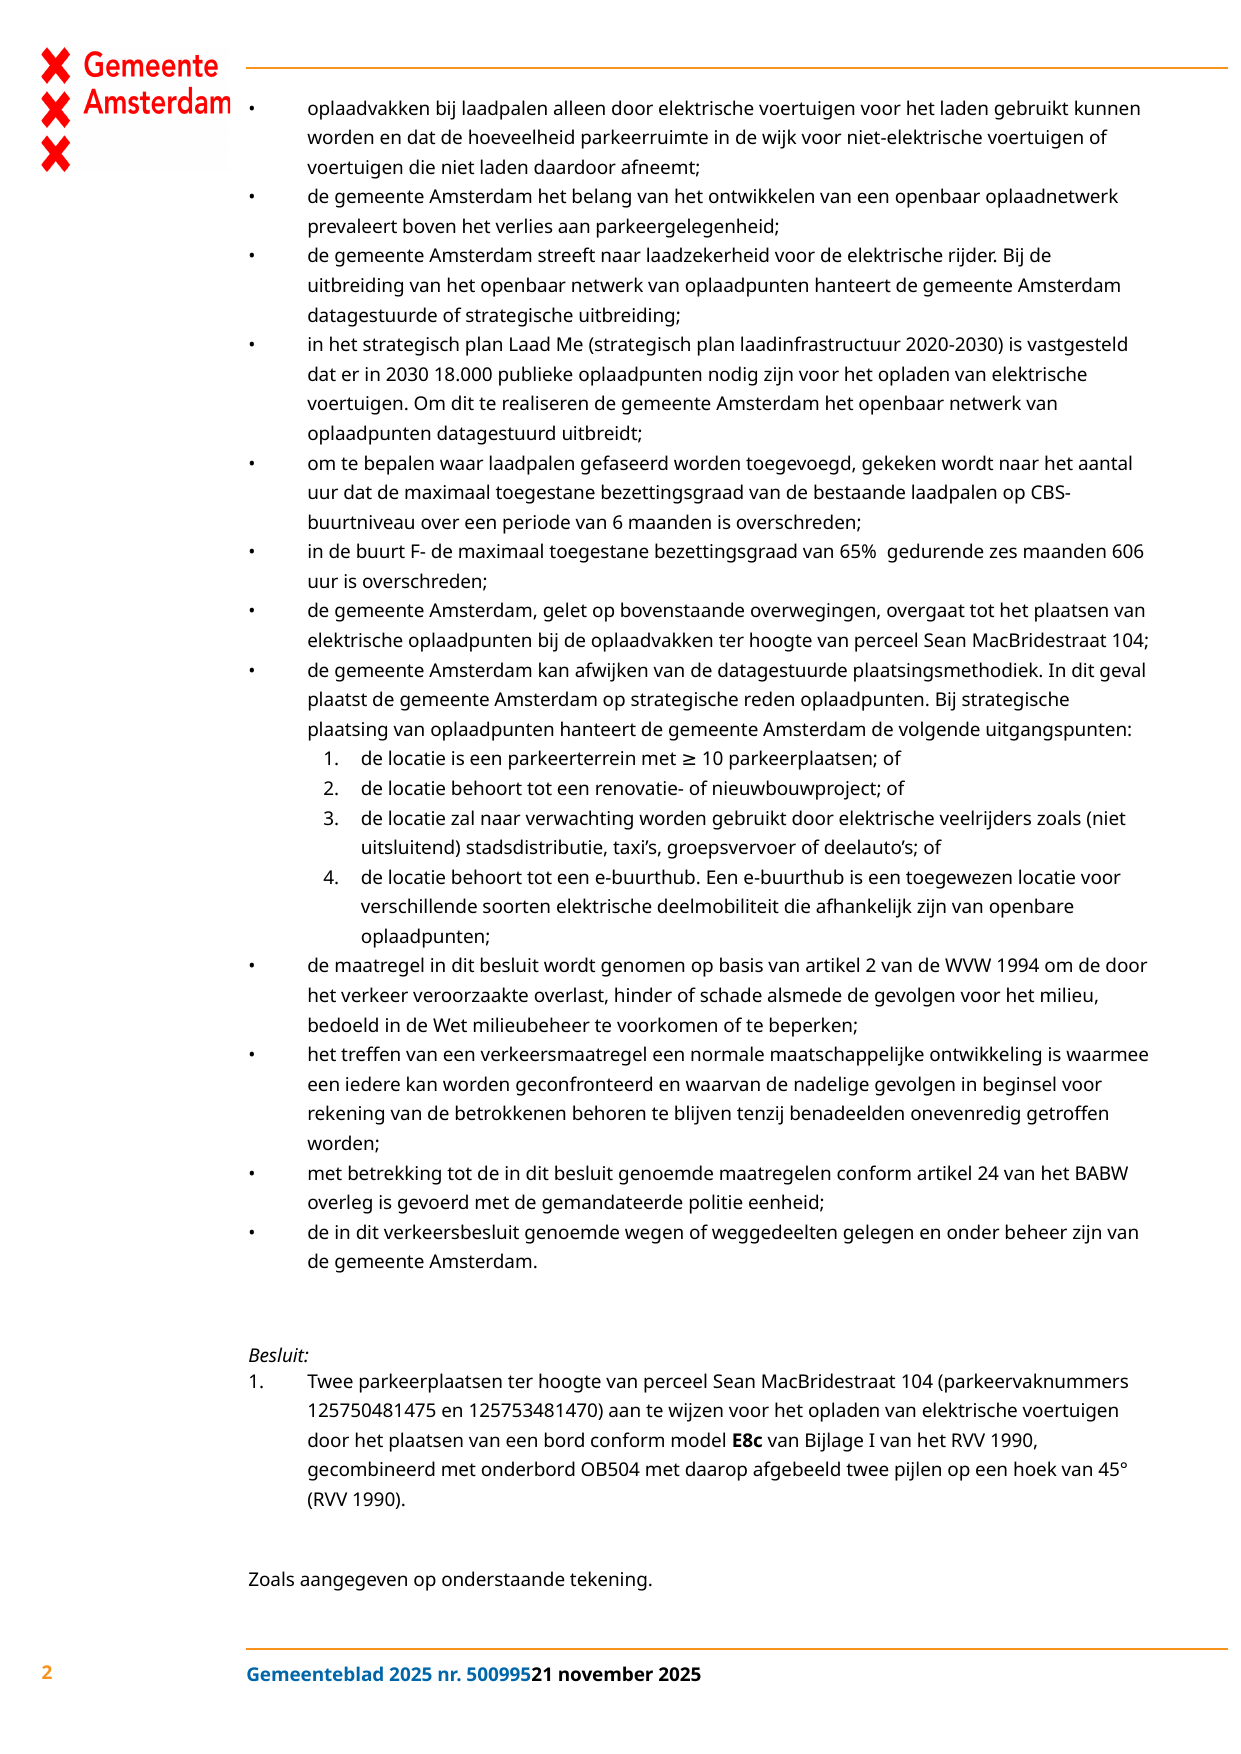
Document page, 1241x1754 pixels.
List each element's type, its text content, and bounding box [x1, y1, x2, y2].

list de locatie behoort tot een e-buurthub. Een e-buurthub is een toegewezen locatie voor verschillende soorten elektrische deelmobiliteit die afhankelijk zijn van openbare oplaadpunten; [323, 864, 1152, 949]
list de locatie zal naar verwachting worden gebruikt door elektrische veelrijders zoals (niet uitsluitend) stadsdistributie, taxi’s, groepsvervoer of deelauto’s; of [323, 805, 1152, 860]
picture [41, 47, 231, 172]
list de gemeente Amsterdam, gelet op bovenstaande overwegingen, overgaat tot het plaatsen van elektrische oplaadpunten bij de oplaadvakken ter hoogte van perceel Sean MacBridestraat 104; [248, 598, 1152, 653]
list Twee parkeerplaatsen ter hoogte van perceel Sean MacBridestraat 104 (parkeervaknummers 125750481475 en 125753481470) aan te wijzen voor het opladen van elektrische voertuigen door het plaatsen van een bord conform model E8c van Bijlage I van het RVV 1990, gecombineerd met onderbord OB504 met daarop afgebeeld twee pijlen op een hoek van 45° (RVV 1990). [248, 1368, 1152, 1512]
list oplaadvakken bij laadpalen alleen door elektrische voertuigen voor het laden gebruikt kunnen worden en dat de hoeveelheid parkeerruimte in de wijk voor niet-elektrische voertuigen of voertuigen die niet laden daardoor afneemt; [248, 95, 1152, 180]
list de locatie is een parkeerterrein met ≥ 10 parkeerplaatsen; of [323, 746, 1152, 771]
list de maatregel in dit besluit wordt genomen op basis van artikel 2 van de WVW 1994 om de door het verkeer veroorzaakte overlast, hinder of schade alsmede de gevolgen voor het milieu, bedoeld in de Wet milieubeheer te voorkomen of te beperken; [248, 953, 1152, 1038]
list in het strategisch plan Laad Me (strategisch plan laadinfrastructuur 2020-2030) is vastgesteld dat er in 2030 18.000 publieke oplaadpunten nodig zijn voor het opladen van elektrische voertuigen. Om dit te realiseren de gemeente Amsterdam het openbaar netwerk van oplaadpunten datagestuurd uitbreidt; [248, 331, 1152, 446]
list om te bepalen waar laadpalen gefaseerd worden toegevoegd, gekeken wordt naar het aantal uur dat de maximaal toegestane bezettingsgraad van de bestaande laadpalen op CBS-buurtniveau over een periode van 6 maanden is overschreden; [248, 450, 1152, 535]
list de locatie behoort tot een renovatie- of nieuwbouwproject; of [323, 775, 1152, 801]
list de gemeente Amsterdam streeft naar laadzekerheid voor de elektrische rijder. Bij de uitbreiding van het openbaar netwerk van oplaadpunten hanteert de gemeente Amsterdam datagestuurde of strategische uitbreiding; [248, 243, 1152, 328]
text Zoals aangegeven op onderstaande tekening. [248, 1566, 1152, 1592]
text Besluit: [248, 1342, 1152, 1368]
list de in dit verkeersbesluit genoemde wegen of weggedeelten gelegen en onder beheer zijn van de gemeente Amsterdam. [248, 1219, 1152, 1274]
list met betrekking tot de in dit besluit genoemde maatregelen conform artikel 24 van het BABW overleg is gevoerd met de gemandateerde politie eenheid; [248, 1160, 1152, 1215]
list de gemeente Amsterdam kan afwijken van de datagestuurde plaatsingsmethodiek. In dit geval plaatst de gemeente Amsterdam op strategische reden oplaadpunten. Bij strategische plaatsing van oplaadpunten hanteert de gemeente Amsterdam de volgende uitgangspunten: [248, 657, 1152, 742]
list in de buurt F- de maximaal toegestane bezettingsgraad van 65% gedurende zes maanden 606 uur is overschreden; [248, 538, 1152, 594]
list het treffen van een verkeersmaatregel een normale maatschappelijke ontwikkeling is waarmee een iedere kan worden geconfronteerd en waarvan de nadelige gevolgen in beginsel voor rekening van de betrokkenen behoren te blijven tenzij benadeelden onevenredig getroffen worden; [248, 1041, 1152, 1156]
list de gemeente Amsterdam het belang van het ontwikkelen van een openbaar oplaadnetwerk prevaleert boven het verlies aan parkeergelegenheid; [248, 183, 1152, 239]
